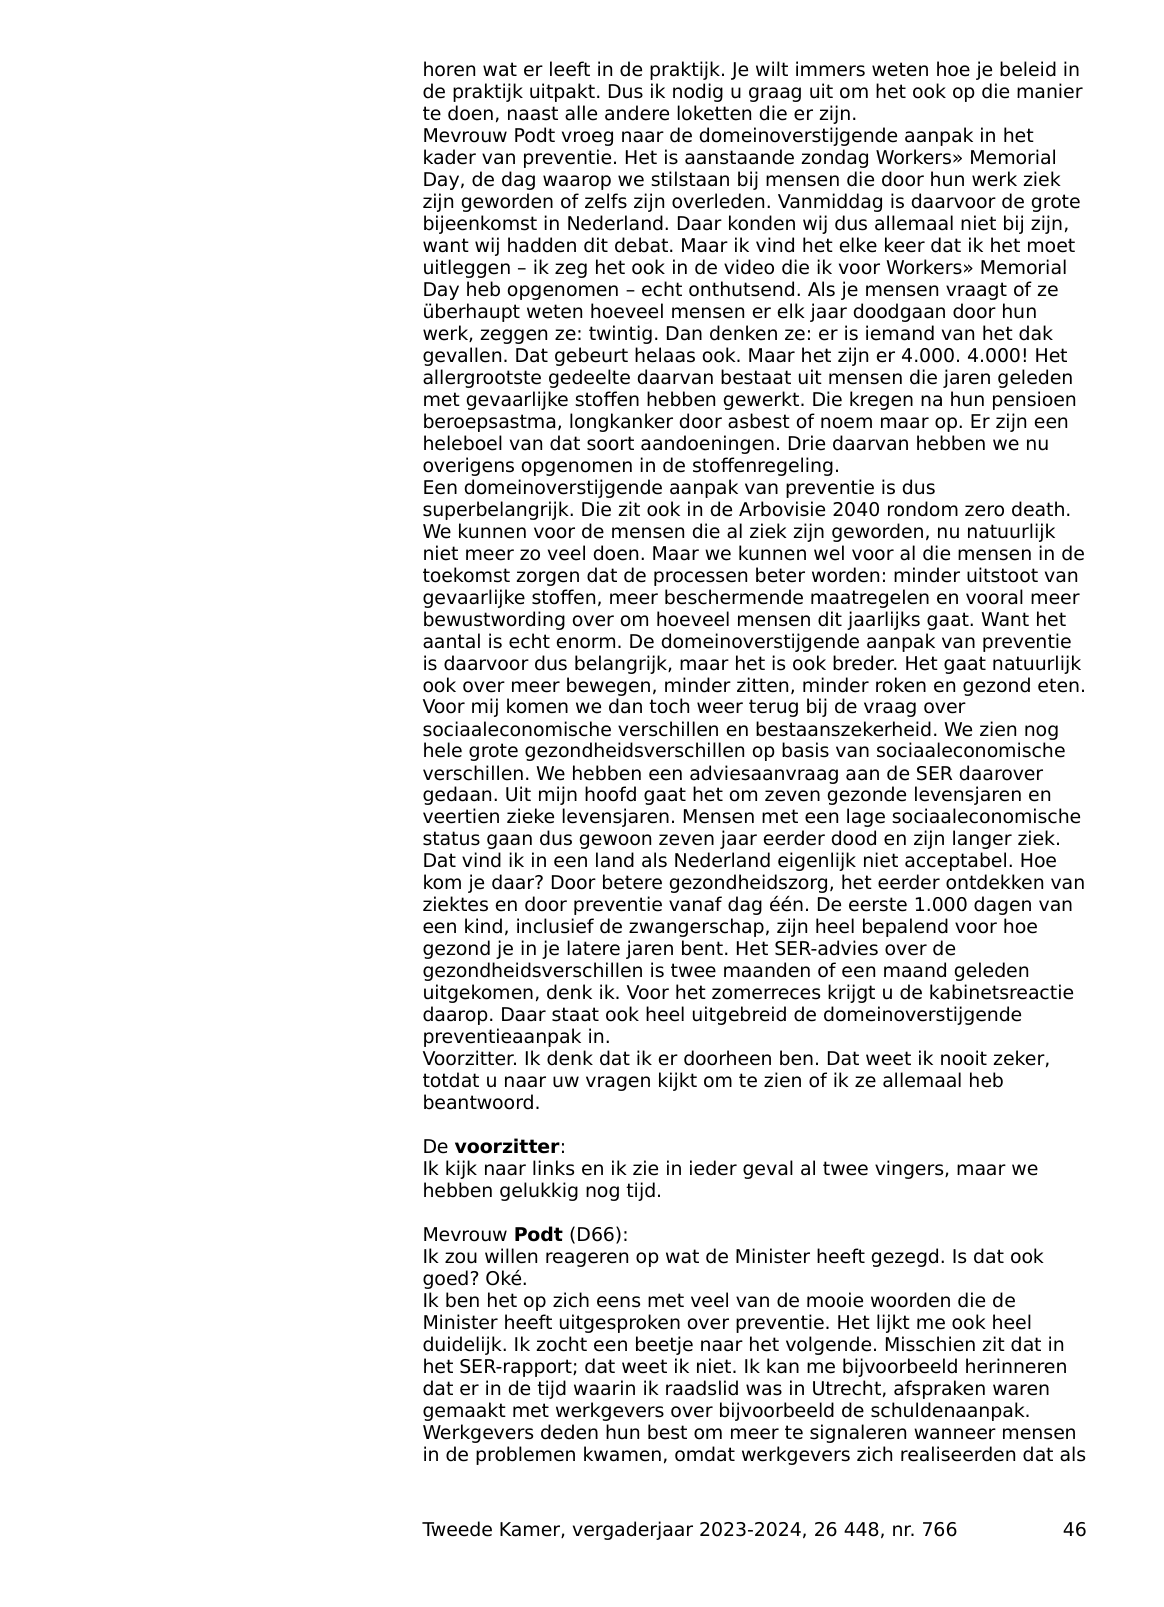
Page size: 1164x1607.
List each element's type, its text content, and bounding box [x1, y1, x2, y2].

text Mevrouw Podt vroeg naar de domeinoverstijgende aanpak in het kader van preventie. Het is aanstaande zondag Workers» Memorial Day, de dag waarop we stilstaan bij mensen die door hun werk ziek zijn geworden of zelfs zijn overleden. Vanmiddag is daarvoor de grote bijeenkomst in Nederland. Daar konden wij dus allemaal niet bij zijn, want wij hadden dit debat. Maar ik vind het elke keer dat ik het moet uitleggen – ik zeg het ook in de video die ik voor Workers» Memorial Day heb opgenomen – echt onthutsend. Als je mensen vraagt of ze überhaupt weten hoeveel mensen er elk jaar doodgaan door hun werk, zeggen ze: twintig. Dan denken ze: er is iemand van het dak gevallen. Dat gebeurt helaas ook. Maar het zijn er 4.000. 4.000! Het allergrootste gedeelte daarvan bestaat uit mensen die jaren geleden met gevaarlijke stoffen hebben gewerkt. Die kregen na hun pensioen beroepsastma, longkanker door asbest of noem maar op. Er zijn een heleboel van dat soort aandoeningen. Drie daarvan hebben we nu overigens opgenomen in de stoffenregeling. [422, 125, 1087, 477]
text Ik kijk naar links en ik zie in ieder geval al twee vingers, maar we hebben gelukkig nog tijd. [422, 1158, 1087, 1202]
text Ik zou willen reageren op wat de Minister heeft gezegd. Is dat ook goed? Oké. [422, 1246, 1087, 1290]
text Voorzitter. Ik denk dat ik er doorheen ben. Dat weet ik nooit zeker, totdat u naar uw vragen kijkt om te zien of ik ze allemaal heb beantwoord. [422, 1048, 1087, 1114]
text De voorzitter: [422, 1136, 1087, 1158]
text Ik ben het op zich eens met veel van de mooie woorden die de Minister heeft uitgesproken over preventie. Het lijkt me ook heel duidelijk. Ik zocht een beetje naar het volgende. Misschien zit dat in het SER-rapport; dat weet ik niet. Ik kan me bijvoorbeeld herinneren dat er in de tijd waarin ik raadslid was in Utrecht, afspraken waren gemaakt met werkgevers over bijvoorbeeld de schuldenaanpak. Werkgevers deden hun best om meer te signaleren wanneer mensen in de problemen kwamen, omdat werkgevers zich realiseerden dat als [422, 1290, 1087, 1466]
text horen wat er leeft in de praktijk. Je wilt immers weten hoe je beleid in de praktijk uitpakt. Dus ik nodig u graag uit om het ook op die manier te doen, naast alle andere loketten die er zijn. [422, 59, 1087, 125]
text Een domeinoverstijgende aanpak van preventie is dus superbelangrijk. Die zit ook in de Arbovisie 2040 rondom zero death. We kunnen voor de mensen die al ziek zijn geworden, nu natuurlijk niet meer zo veel doen. Maar we kunnen wel voor al die mensen in de toekomst zorgen dat de processen beter worden: minder uitstoot van gevaarlijke stoffen, meer beschermende maatregelen en vooral meer bewustwording over om hoeveel mensen dit jaarlijks gaat. Want het aantal is echt enorm. De domeinoverstijgende aanpak van preventie is daarvoor dus belangrijk, maar het is ook breder. Het gaat natuurlijk ook over meer bewegen, minder zitten, minder roken en gezond eten. [422, 477, 1087, 696]
text Mevrouw Podt (D66): [422, 1224, 1087, 1246]
text Voor mij komen we dan toch weer terug bij de vraag over sociaaleconomische verschillen en bestaanszekerheid. We zien nog hele grote gezondheidsverschillen op basis van sociaaleconomische verschillen. We hebben een adviesaanvraag aan de SER daarover gedaan. Uit mijn hoofd gaat het om zeven gezonde levensjaren en veertien zieke levensjaren. Mensen met een lage sociaaleconomische status gaan dus gewoon zeven jaar eerder dood en zijn langer ziek. Dat vind ik in een land als Nederland eigenlijk niet acceptabel. Hoe kom je daar? Door betere gezondheidszorg, het eerder ontdekken van ziektes en door preventie vanaf dag één. De eerste 1.000 dagen van een kind, inclusief de zwangerschap, zijn heel bepalend voor hoe gezond je in je latere jaren bent. Het SER-advies over de gezondheidsverschillen is twee maanden of een maand geleden uitgekomen, denk ik. Voor het zomerreces krijgt u de kabinetsreactie daarop. Daar staat ook heel uitgebreid de domeinoverstijgende preventieaanpak in. [422, 696, 1087, 1048]
